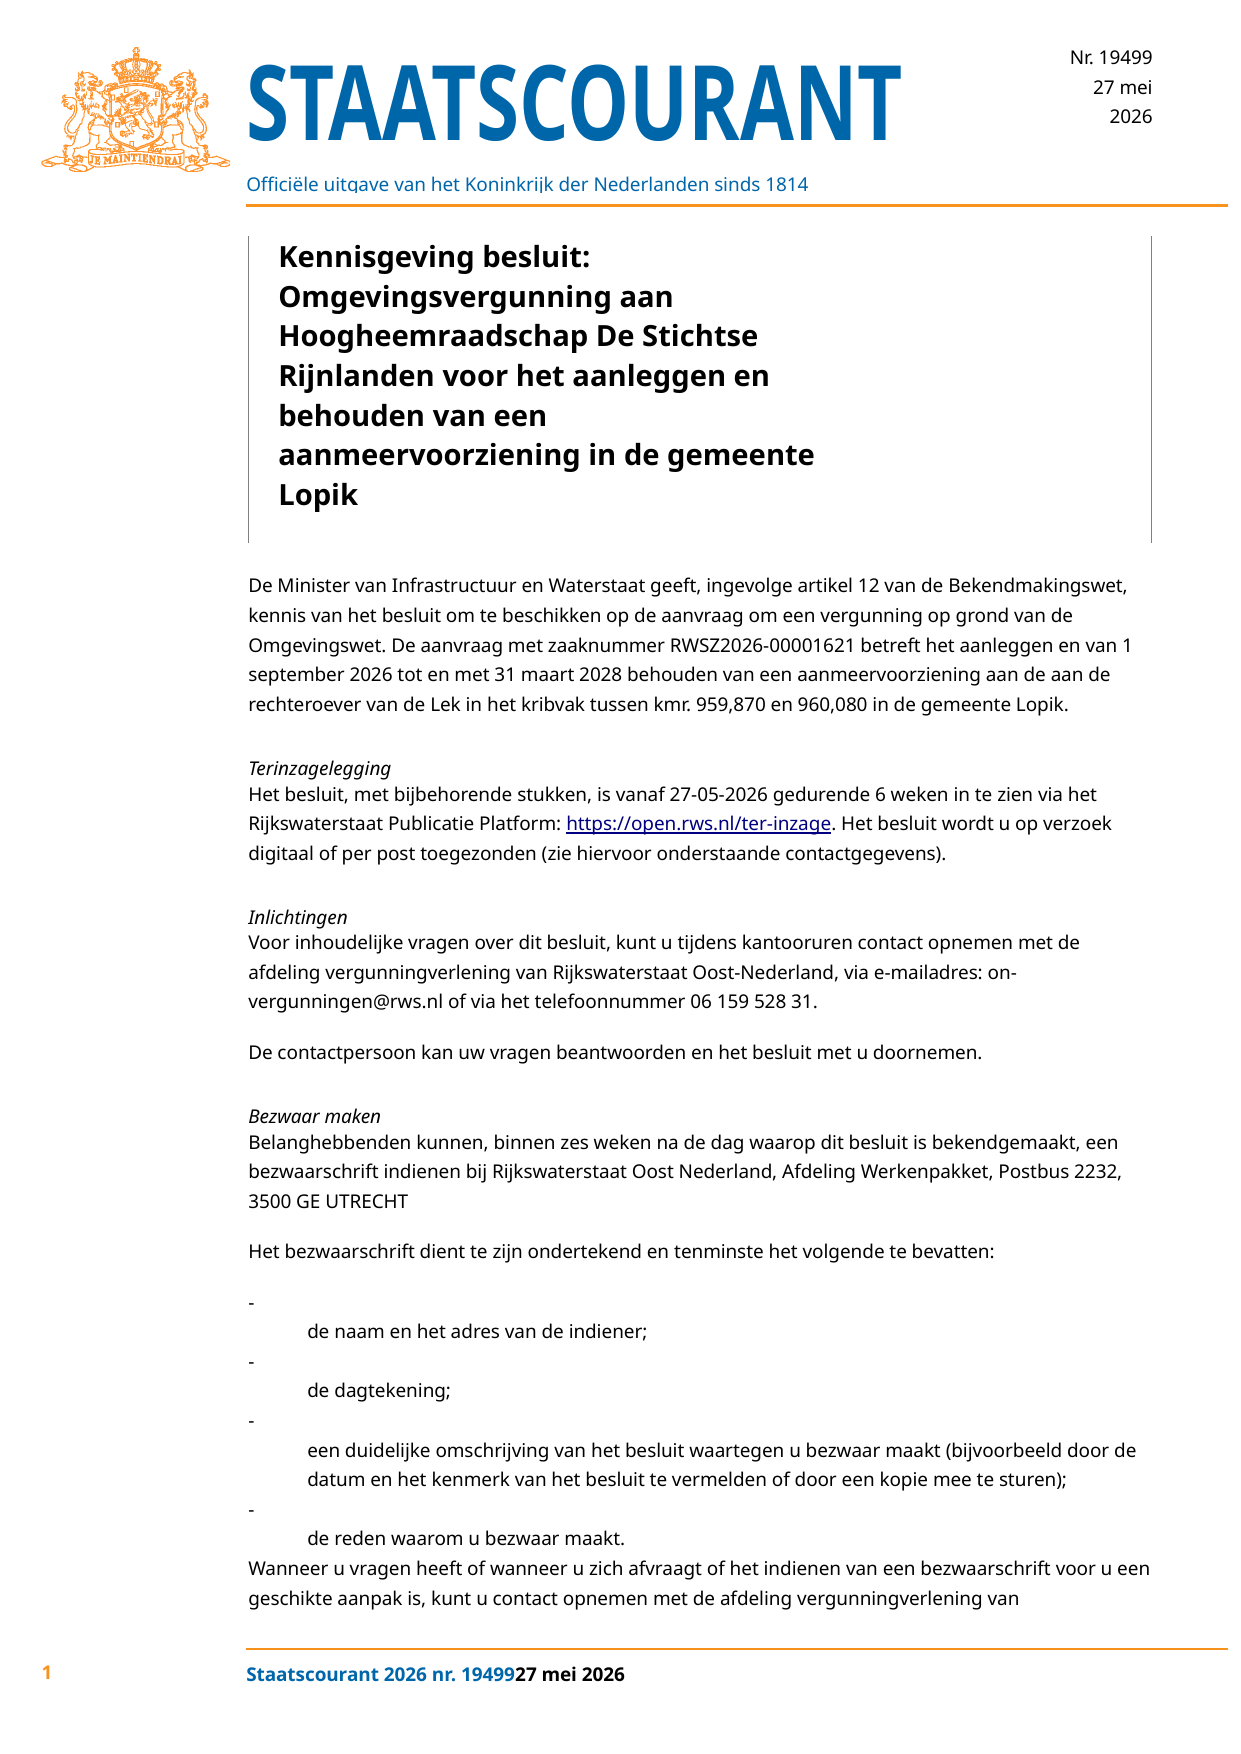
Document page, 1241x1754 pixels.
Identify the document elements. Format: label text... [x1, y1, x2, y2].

picture [41, 47, 231, 172]
text Voor inhoudelijke vragen over dit besluit, kunt u tijdens kantooruren contact opnemen met de afdeling vergunningverlening van Rijkswaterstaat Oost-Nederland, via e-mailadres: on-vergunningen@rws.nl of via het telefoonnummer 06 159 528 31. [248, 929, 1152, 1014]
table_header Kennisgeving besluit: Omgevingsvergunning aan Hoogheemraadschap De Stichtse Rijnlanden voor het aanleggen en behouden van een aanmeervoorziening in de gemeente Lopik [249, 236, 850, 543]
table_header [850, 414, 1151, 543]
table_header [850, 236, 912, 413]
text Het bezwaarschrift dient te zijn ondertekend en tenminste het volgende te bevatten: [248, 1238, 1152, 1264]
text Wanneer u vragen heeft of wanneer u zich afvraagt of het indienen van een bezwaarschrift voor u een geschikte aanpak is, kunt u contact opnemen met de afdeling vergunningverlening van [248, 1555, 1152, 1610]
list de reden waarom u bezwaar maakt. [248, 1526, 1152, 1551]
text Inlichtingen [248, 904, 1152, 929]
picture [912, 236, 1090, 414]
list een duidelijke omschrijving van het besluit waartegen u bezwaar maakt (bijvoorbeeld door de datum en het kenmerk van het besluit te vermelden of door een kopie mee te sturen); [248, 1437, 1152, 1492]
text Bezwaar maken [248, 1103, 1152, 1129]
text De contactpersoon kan uw vragen beantwoorden en het besluit met u doornemen. [248, 1039, 1152, 1065]
text Terinzagelegging [248, 755, 1152, 781]
text Het besluit, met bijbehorende stukken, is vanaf 27-05-2026 gedurende 6 weken in te zien via het Rijkswaterstaat Publicatie Platform: https://open.rws.nl/ter-inzage. Het besluit wordt u op verzoek digitaal of per post toegezonden (zie hiervoor onderstaande contactgegevens). [248, 781, 1152, 866]
text De Minister van Infrastructuur en Waterstaat geeft, ingevolge artikel 12 van de Bekendmakingswet, kennis van het besluit om te beschikken op de aanvraag om een vergunning op grond van de Omgevingswet. De aanvraag met zaaknummer RWSZ2026-00001621 betreft het aanleggen en van 1 september 2026 tot en met 31 maart 2028 behouden van een aanmeervoorziening aan de aan de rechteroever van de Lek in het kribvak tussen kmr. 959,870 en 960,080 in de gemeente Lopik. [248, 573, 1152, 717]
table_header [1090, 236, 1151, 413]
text Belanghebbenden kunnen, binnen zes weken na de dag waarop dit besluit is bekendgemaakt, een bezwaarschrift indienen bij Rijkswaterstaat Oost Nederland, Afdeling Werkenpakket, Postbus 2232, 3500 GE UTRECHT [248, 1129, 1152, 1214]
list de naam en het adres van de indiener; [248, 1318, 1152, 1344]
list de dagtekening; [248, 1378, 1152, 1403]
